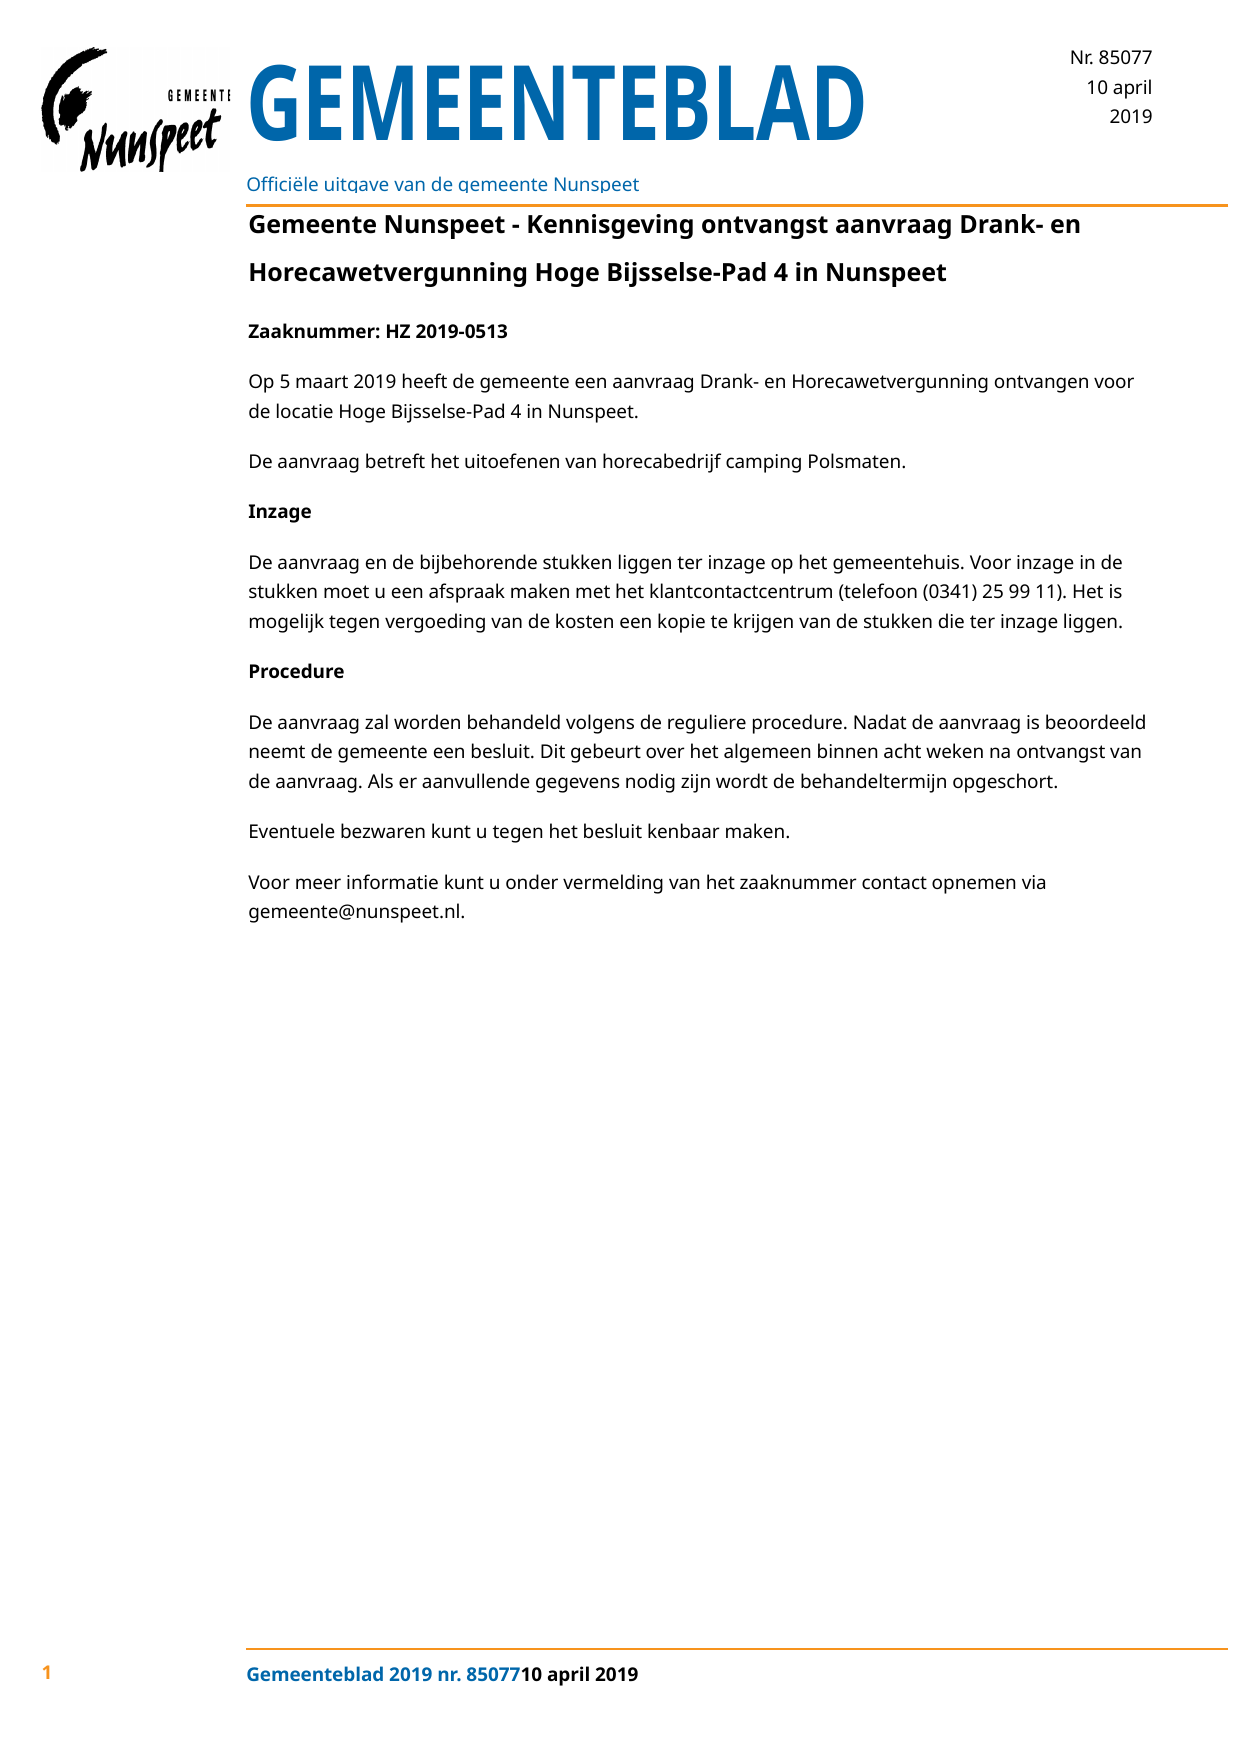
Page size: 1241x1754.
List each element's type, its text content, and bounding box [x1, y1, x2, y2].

text Voor meer informatie kunt u onder vermelding van het zaaknummer contact opnemen via gemeente@nunspeet.nl. [248, 869, 1152, 924]
text Eventuele bezwaren kunt u tegen het besluit kenbaar maken. [248, 819, 1152, 844]
text Gemeente Nunspeet - Kennisgeving ontvangst aanvraag Drank- en Horecawetvergunning Hoge Bijsselse-Pad 4 in Nunspeet [248, 207, 1152, 288]
text De aanvraag zal worden behandeld volgens de reguliere procedure. Nadat de aanvraag is beoordeeld neemt de gemeente een besluit. Dit gebeurt over het algemeen binnen acht weken na ontvangst van de aanvraag. Als er aanvullende gegevens nodig zijn wordt de behandeltermijn opgeschort. [248, 709, 1152, 794]
text Zaaknummer: HZ 2019-0513 [248, 318, 1152, 344]
text De aanvraag en de bijbehorende stukken liggen ter inzage op het gemeentehuis. Voor inzage in de stukken moet u een afspraak maken met het klantcontactcentrum (telefoon (0341) 25 99 11). Het is mogelijk tegen vergoeding van de kosten een kopie te krijgen van de stukken die ter inzage liggen. [248, 549, 1152, 634]
text De aanvraag betreft het uitoefenen van horecabedrijf camping Polsmaten. [248, 448, 1152, 474]
text Inzage [248, 499, 1152, 524]
text Procedure [248, 659, 1152, 684]
text Op 5 maart 2019 heeft de gemeente een aanvraag Drank- en Horecawetvergunning ontvangen voor de locatie Hoge Bijsselse-Pad 4 in Nunspeet. [248, 368, 1152, 424]
picture [41, 47, 231, 172]
